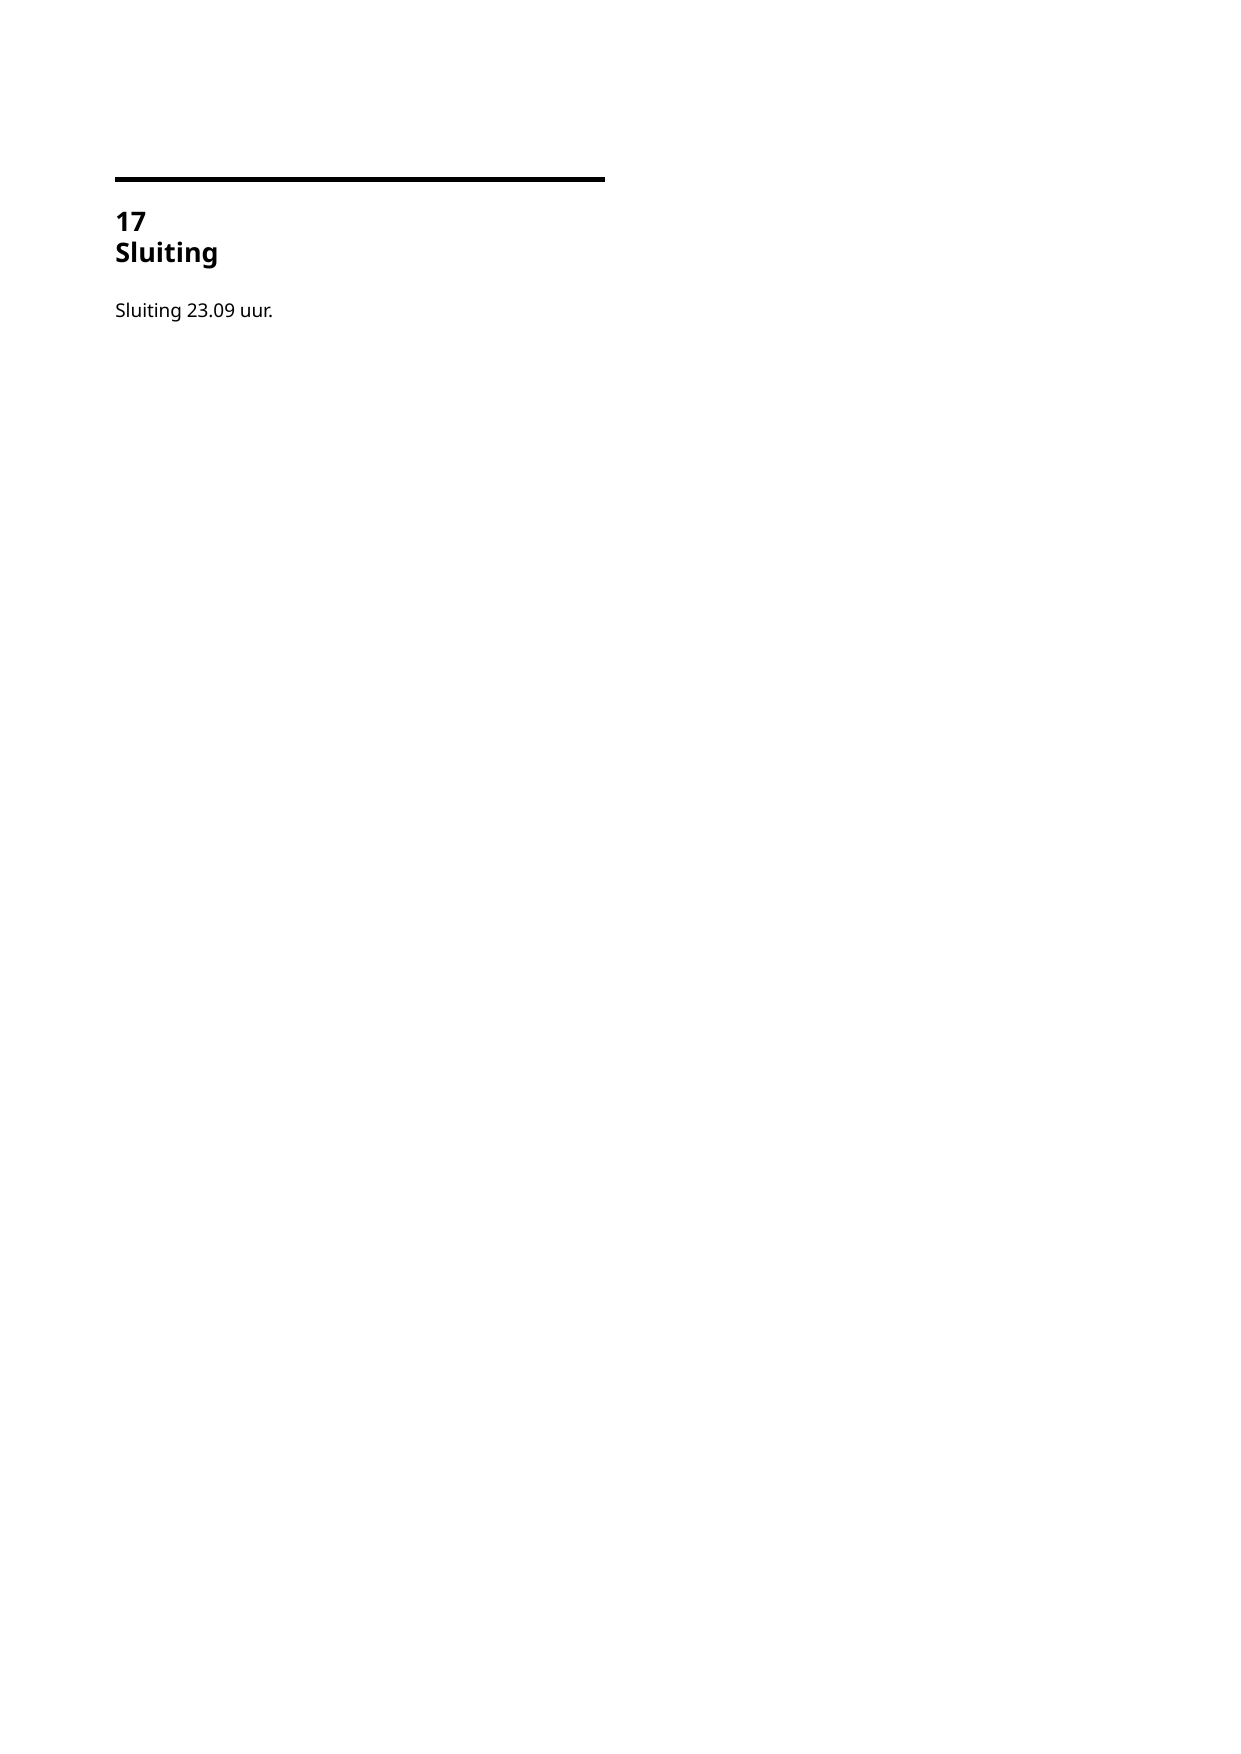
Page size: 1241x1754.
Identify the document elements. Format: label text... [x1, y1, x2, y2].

text Sluiting 23.09 uur. [115, 302, 605, 322]
text 17 [115, 203, 605, 239]
text Sluiting [115, 239, 605, 283]
